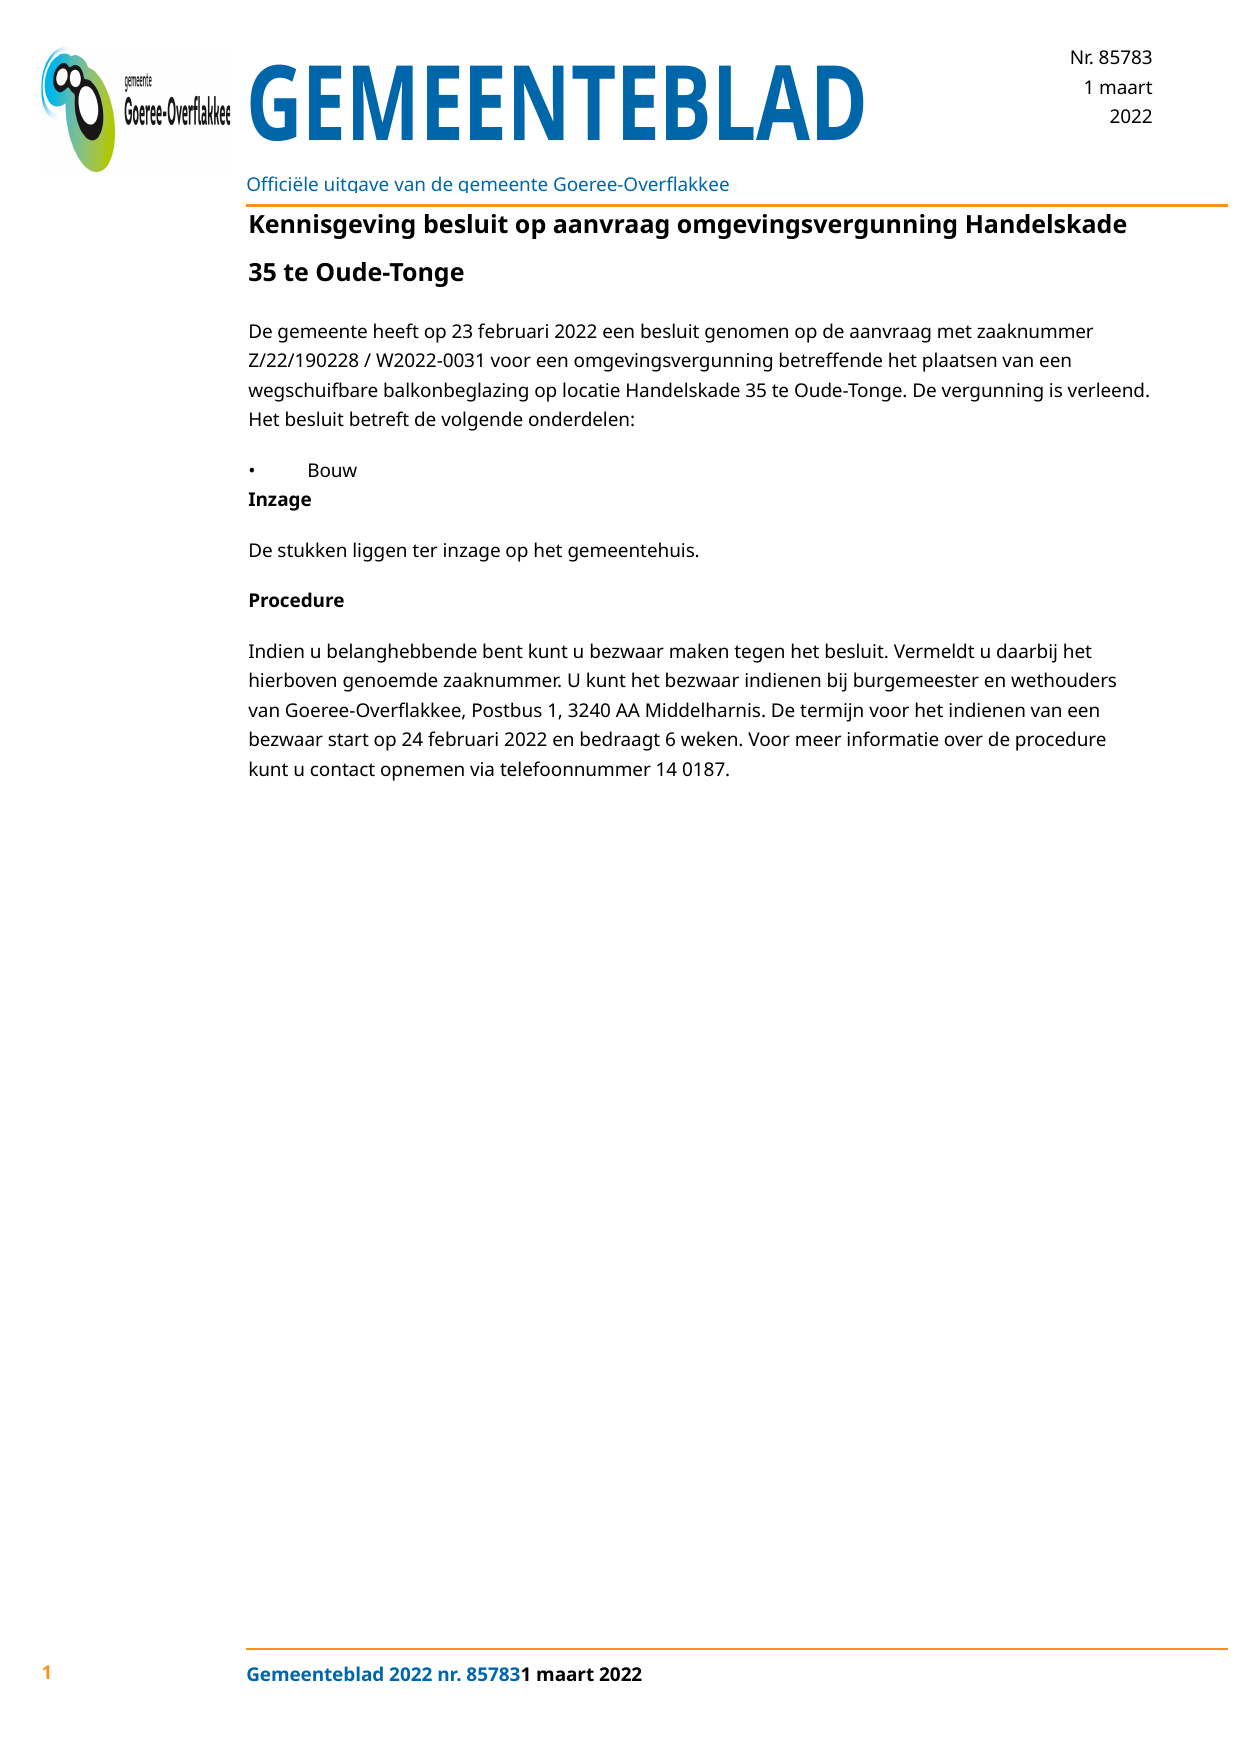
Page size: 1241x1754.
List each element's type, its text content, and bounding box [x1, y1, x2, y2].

text Kennisgeving besluit op aanvraag omgevingsvergunning Handelskade 35 te Oude-Tonge [248, 207, 1152, 288]
text De gemeente heeft op 23 februari 2022 een besluit genomen op de aanvraag met zaaknummer Z/22/190228 / W2022-0031 voor een omgevingsvergunning betreffende het plaatsen van een wegschuifbare balkonbeglazing op locatie Handelskade 35 te Oude-Tonge. De vergunning is verleend. Het besluit betreft de volgende onderdelen: [248, 318, 1152, 432]
text De stukken liggen ter inzage op het gemeentehuis. [248, 537, 1152, 563]
text Indien u belanghebbende bent kunt u bezwaar maken tegen het besluit. Vermeldt u daarbij het hierboven genoemde zaaknummer. U kunt het bezwaar indienen bij burgemeester en wethouders van Goeree-Overflakkee, Postbus 1, 3240 AA Middelharnis. De termijn voor het indienen van een bezwaar start op 24 februari 2022 en bedraagt 6 weken. Voor meer informatie over de procedure kunt u contact opnemen via telefoonnummer 14 0187. [248, 638, 1152, 782]
text Procedure [248, 587, 1152, 613]
picture [41, 47, 231, 172]
text Inzage [248, 487, 1152, 512]
list Bouw [248, 457, 1152, 483]
